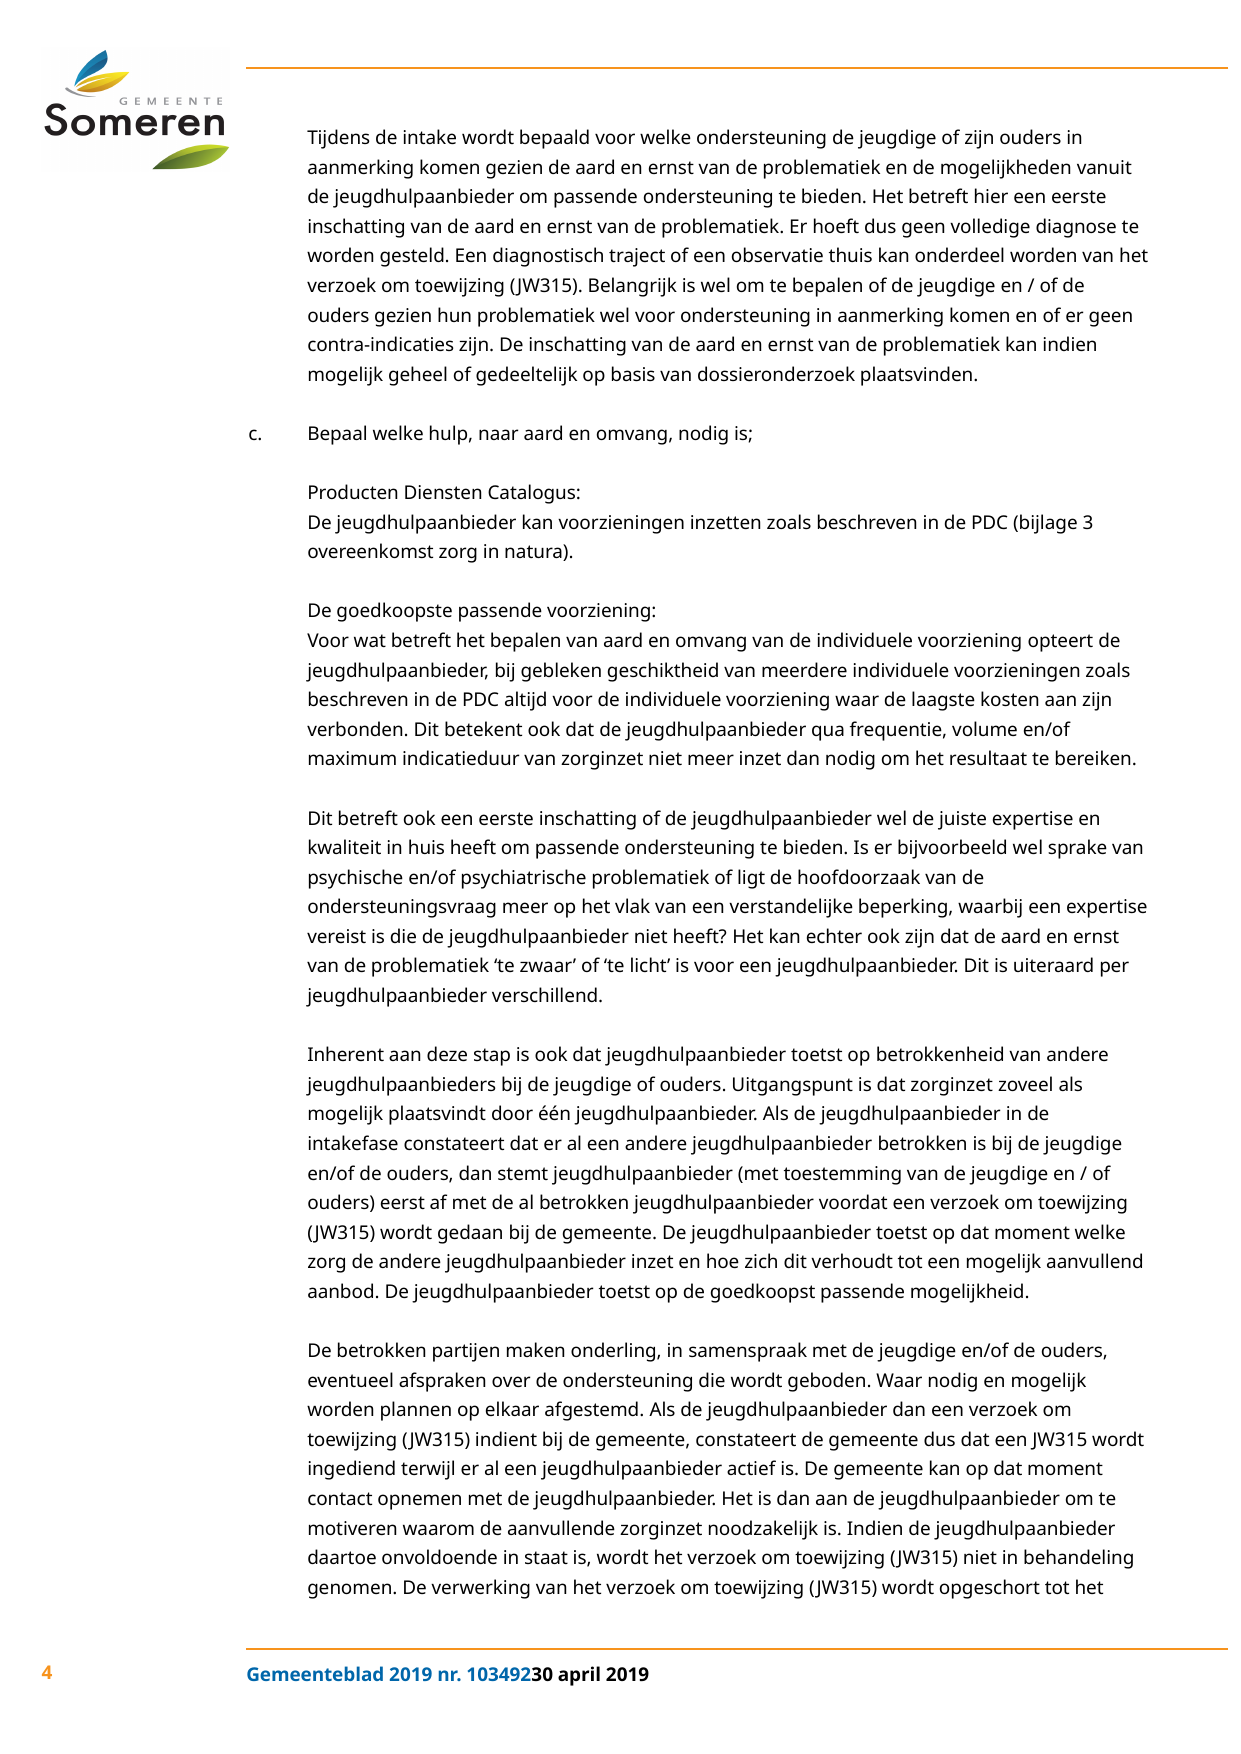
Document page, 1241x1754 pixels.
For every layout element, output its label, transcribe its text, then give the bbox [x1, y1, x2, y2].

picture [41, 47, 231, 172]
list Dit betreft ook een eerste inschatting of de jeugdhulpaanbieder wel de juiste expertise en kwaliteit in huis heeft om passende ondersteuning te bieden. Is er bijvoorbeeld wel sprake van psychische en/of psychiatrische problematiek of ligt de hoofdoorzaak van de ondersteuningsvraag meer op het vlak van een verstandelijke beperking, waarbij een expertise vereist is die de jeugdhulpaanbieder niet heeft? Het kan echter ook zijn dat de aard en ernst van de problematiek ‘te zwaar’ of ‘te licht’ is voor een jeugdhulpaanbieder. Dit is uiteraard per jeugdhulpaanbieder verschillend. [248, 805, 1152, 1008]
list De jeugdhulpaanbieder kan voorzieningen inzetten zoals beschreven in de PDC (bijlage 3 overeenkomst zorg in natura). [248, 509, 1152, 564]
list De goedkoopste passende voorziening: [248, 598, 1152, 623]
list Voor wat betreft het bepalen van aard en omvang van de individuele voorziening opteert de jeugdhulpaanbieder, bij gebleken geschiktheid van meerdere individuele voorzieningen zoals beschreven in de PDC altijd voor de individuele voorziening waar de laagste kosten aan zijn verbonden. Dit betekent ook dat de jeugdhulpaanbieder qua frequentie, volume en/of maximum indicatieduur van zorginzet niet meer inzet dan nodig om het resultaat te bereiken. [248, 627, 1152, 771]
list Bepaal welke hulp, naar aard en omvang, nodig is; [248, 420, 1152, 446]
list Inherent aan deze stap is ook dat jeugdhulpaanbieder toetst op betrokkenheid van andere jeugdhulpaanbieders bij de jeugdige of ouders. Uitgangspunt is dat zorginzet zoveel als mogelijk plaatsvindt door één jeugdhulpaanbieder. Als de jeugdhulpaanbieder in de intakefase constateert dat er al een andere jeugdhulpaanbieder betrokken is bij de jeugdige en/of de ouders, dan stemt jeugdhulpaanbieder (met toestemming van de jeugdige en / of ouders) eerst af met de al betrokken jeugdhulpaanbieder voordat een verzoek om toewijzing (JW315) wordt gedaan bij de gemeente. De jeugdhulpaanbieder toetst op dat moment welke zorg de andere jeugdhulpaanbieder inzet en hoe zich dit verhoudt tot een mogelijk aanvullend aanbod. De jeugdhulpaanbieder toetst op de goedkoopst passende mogelijkheid. [248, 1041, 1152, 1304]
list De betrokken partijen maken onderling, in samenspraak met de jeugdige en/of de ouders, eventueel afspraken over de ondersteuning die wordt geboden. Waar nodig en mogelijk worden plannen op elkaar afgestemd. Als de jeugdhulpaanbieder dan een verzoek om toewijzing (JW315) indient bij de gemeente, constateert de gemeente dus dat een JW315 wordt ingediend terwijl er al een jeugdhulpaanbieder actief is. De gemeente kan op dat moment contact opnemen met de jeugdhulpaanbieder. Het is dan aan de jeugdhulpaanbieder om te motiveren waarom de aanvullende zorginzet noodzakelijk is. Indien de jeugdhulpaanbieder daartoe onvoldoende in staat is, wordt het verzoek om toewijzing (JW315) niet in behandeling genomen. De verwerking van het verzoek om toewijzing (JW315) wordt opgeschort tot het [248, 1337, 1152, 1600]
list Tijdens de intake wordt bepaald voor welke ondersteuning de jeugdige of zijn ouders in aanmerking komen gezien de aard en ernst van de problematiek en de mogelijkheden vanuit de jeugdhulpaanbieder om passende ondersteuning te bieden. Het betreft hier een eerste inschatting van de aard en ernst van de problematiek. Er hoeft dus geen volledige diagnose te worden gesteld. Een diagnostisch traject of een observatie thuis kan onderdeel worden van het verzoek om toewijzing (JW315). Belangrijk is wel om te bepalen of de jeugdige en / of de ouders gezien hun problematiek wel voor ondersteuning in aanmerking komen en of er geen contra-indicaties zijn. De inschatting van de aard en ernst van de problematiek kan indien mogelijk geheel of gedeeltelijk op basis van dossieronderzoek plaatsvinden. [248, 124, 1152, 387]
list Producten Diensten Catalogus: [248, 479, 1152, 505]
